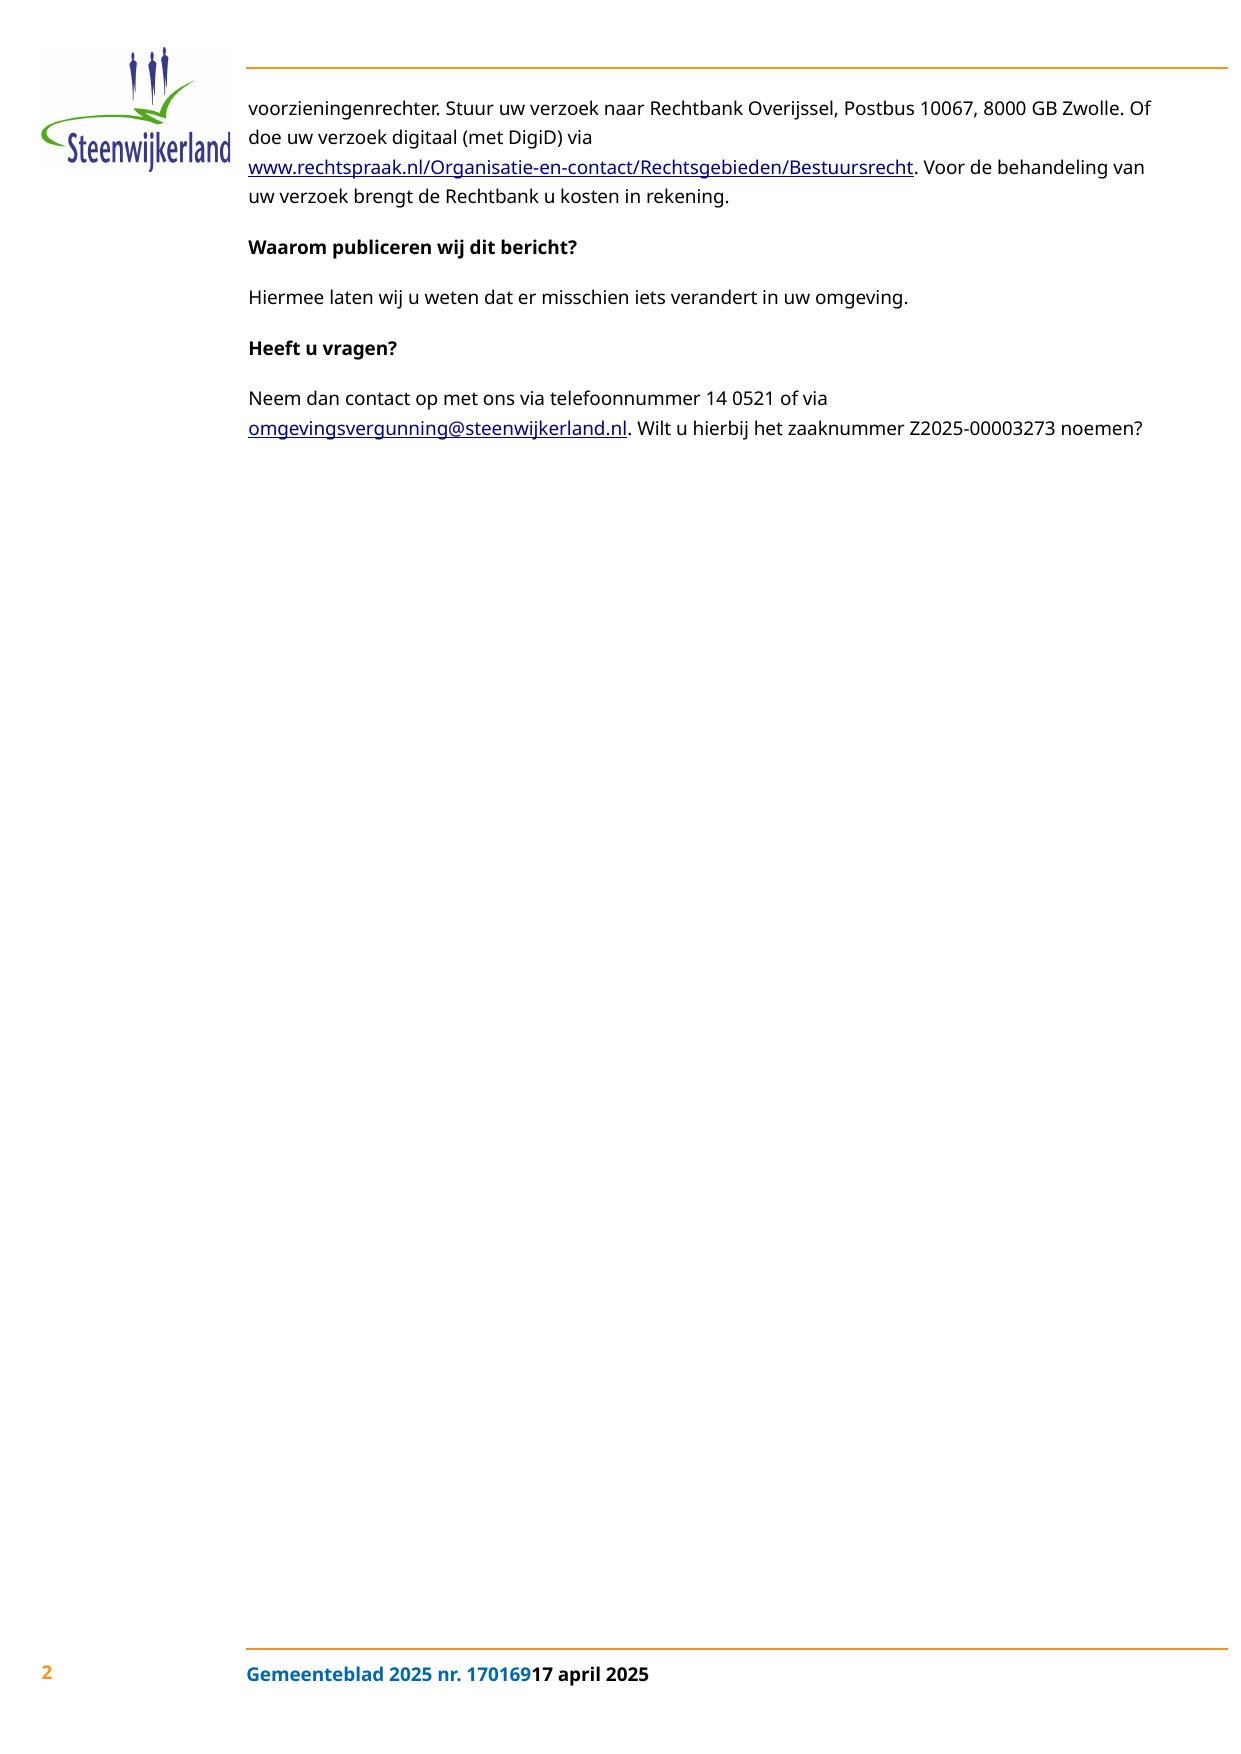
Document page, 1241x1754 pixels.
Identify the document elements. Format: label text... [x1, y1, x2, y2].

text voorzieningenrechter. Stuur uw verzoek naar Rechtbank Overijssel, Postbus 10067, 8000 GB Zwolle. Of doe uw verzoek digitaal (met DigiD) via www.rechtspraak.nl/Organisatie-en-contact/Rechtsgebieden/Bestuursrecht. Voor de behandeling van uw verzoek brengt de Rechtbank u kosten in rekening. [248, 95, 1152, 209]
picture [41, 47, 231, 172]
text Heeft u vragen? [248, 335, 1152, 361]
text Hiermee laten wij u weten dat er misschien iets verandert in uw omgeving. [248, 284, 1152, 310]
text Waarom publiceren wij dit bericht? [248, 234, 1152, 260]
text Neem dan contact op met ons via telefoonnummer 14 0521 of via omgevingsvergunning@steenwijkerland.nl. Wilt u hierbij het zaaknummer Z2025-00003273 noemen? [248, 385, 1152, 441]
